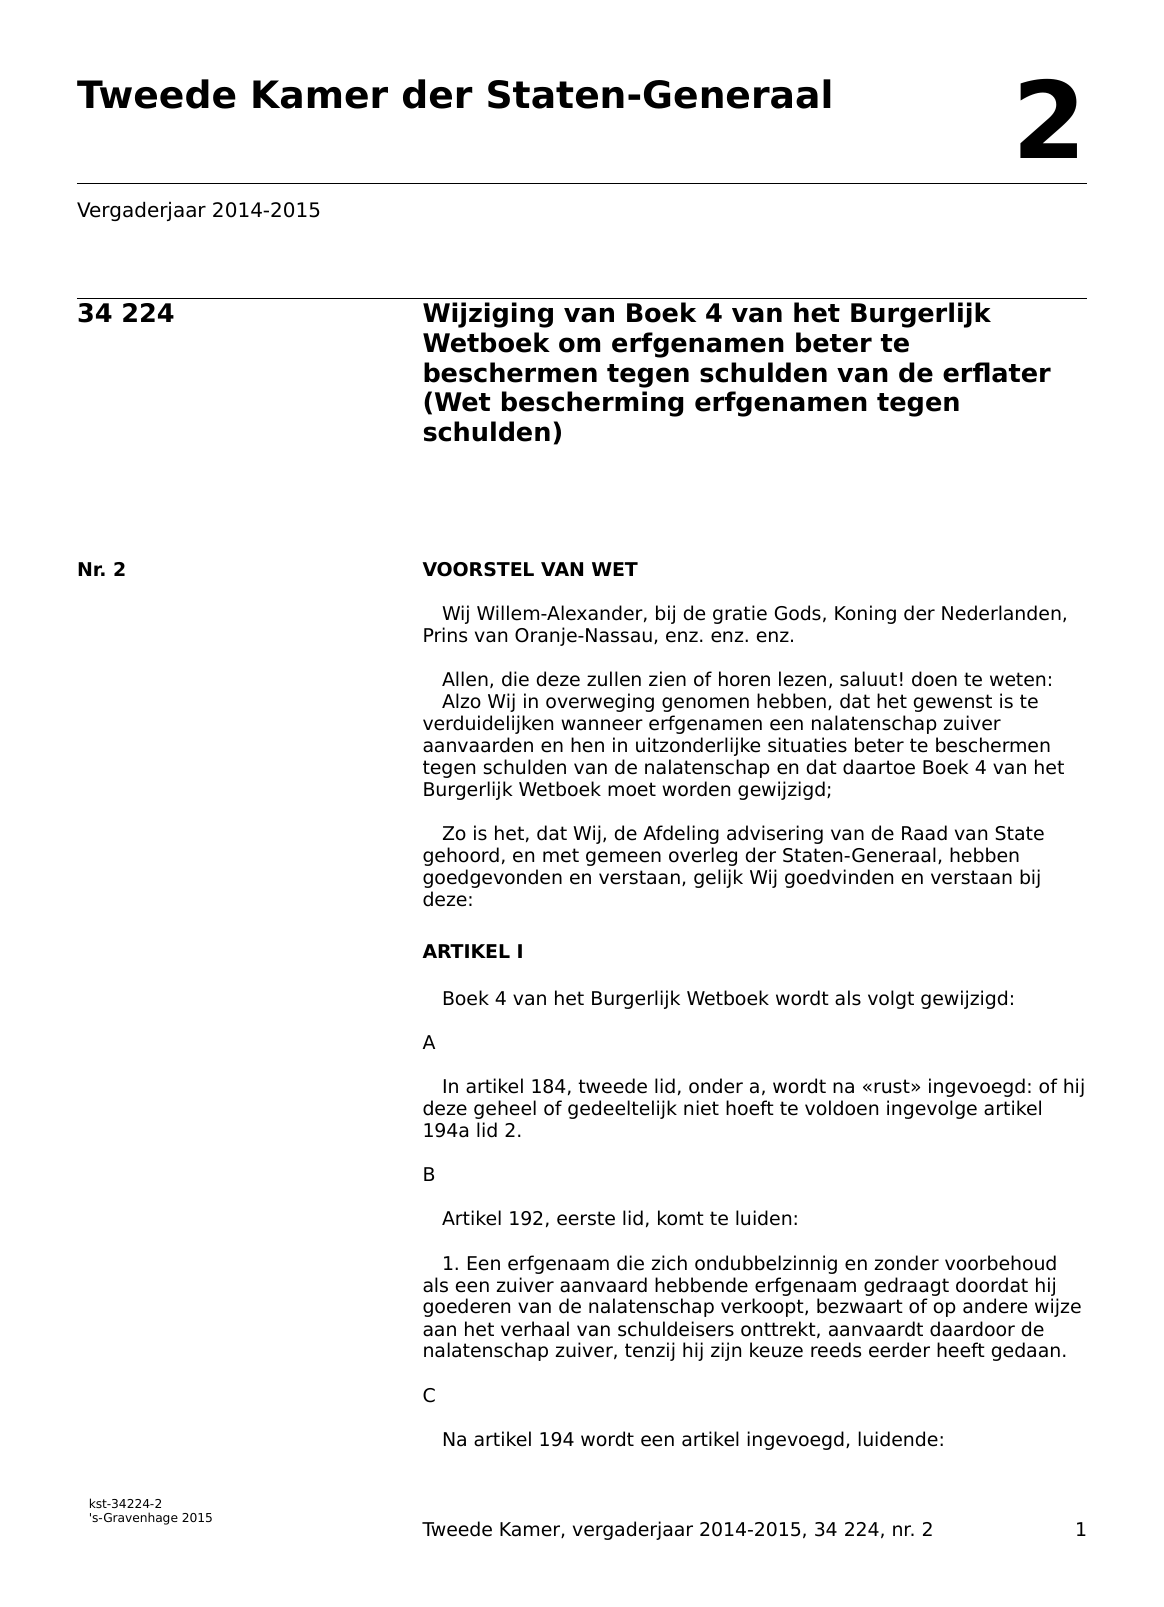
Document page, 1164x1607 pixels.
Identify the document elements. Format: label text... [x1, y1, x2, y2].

text A [422, 1032, 1087, 1054]
text C [422, 1384, 1087, 1407]
table_header Tweede Kamer der Staten-Generaal [77, 59, 886, 183]
text Na artikel 194 wordt een artikel ingevoegd, luidende: [422, 1429, 1087, 1451]
text Artikel 192, eerste lid, komt te luiden: [422, 1208, 1087, 1230]
subtitle ARTIKEL I [422, 941, 1087, 963]
text Zo is het, dat Wij, de Afdeling advisering van de Raad van State gehoord, en met gemeen overleg der Staten-Generaal, hebben goedgevonden en verstaan, gelijk Wij goedvinden en verstaan bij deze: [422, 823, 1087, 911]
text Boek 4 van het Burgerlijk Wetboek wordt als volgt gewijzigd: [422, 988, 1087, 1010]
text 's-Gravenhage 2015 [88, 1511, 323, 1525]
text Allen, die deze zullen zien of horen lezen, saluut! doen te weten: [422, 669, 1087, 691]
text In artikel 184, tweede lid, onder a, wordt na «rust» ingevoegd: of hij deze geheel of gedeeltelijk niet hoeft te voldoen ingevolge artikel 194a lid 2. [422, 1076, 1087, 1142]
text B [422, 1164, 1087, 1186]
text Alzo Wij in overweging genomen hebben, dat het gewenst is te verduidelijken wanneer erfgenamen een nalatenschap zuiver aanvaarden en hen in uitzonderlijke situaties beter te beschermen tegen schulden van de nalatenschap en dat daartoe Boek 4 van het Burgerlijk Wetboek moet worden gewijzigd; [422, 691, 1087, 801]
subtitle 34 224 Wijziging van Boek 4 van het Burgerlijk Wetboek om erfgenamen beter te beschermen tegen schulden van de erflater (Wet bescherming erfgenamen tegen schulden) [77, 299, 1087, 447]
table_header 2 [886, 59, 1087, 183]
table_cell Vergaderjaar 2014-2015 [77, 184, 1087, 298]
text kst-34224-2 [88, 1497, 323, 1511]
text Wij Willem-Alexander, bij de gratie Gods, Koning der Nederlanden, Prins van Oranje-Nassau, enz. enz. enz. [422, 603, 1087, 647]
text 1. Een erfgenaam die zich ondubbelzinnig en zonder voorbehoud als een zuiver aanvaard hebbende erfgenaam gedraagt doordat hij goederen van de nalatenschap verkoopt, bezwaart of op andere wijze aan het verhaal van schuldeisers onttrekt, aanvaardt daardoor de nalatenschap zuiver, tenzij hij zijn keuze reeds eerder heeft gedaan. [422, 1252, 1087, 1362]
subtitle Nr. 2 VOORSTEL VAN WET [77, 558, 1087, 580]
